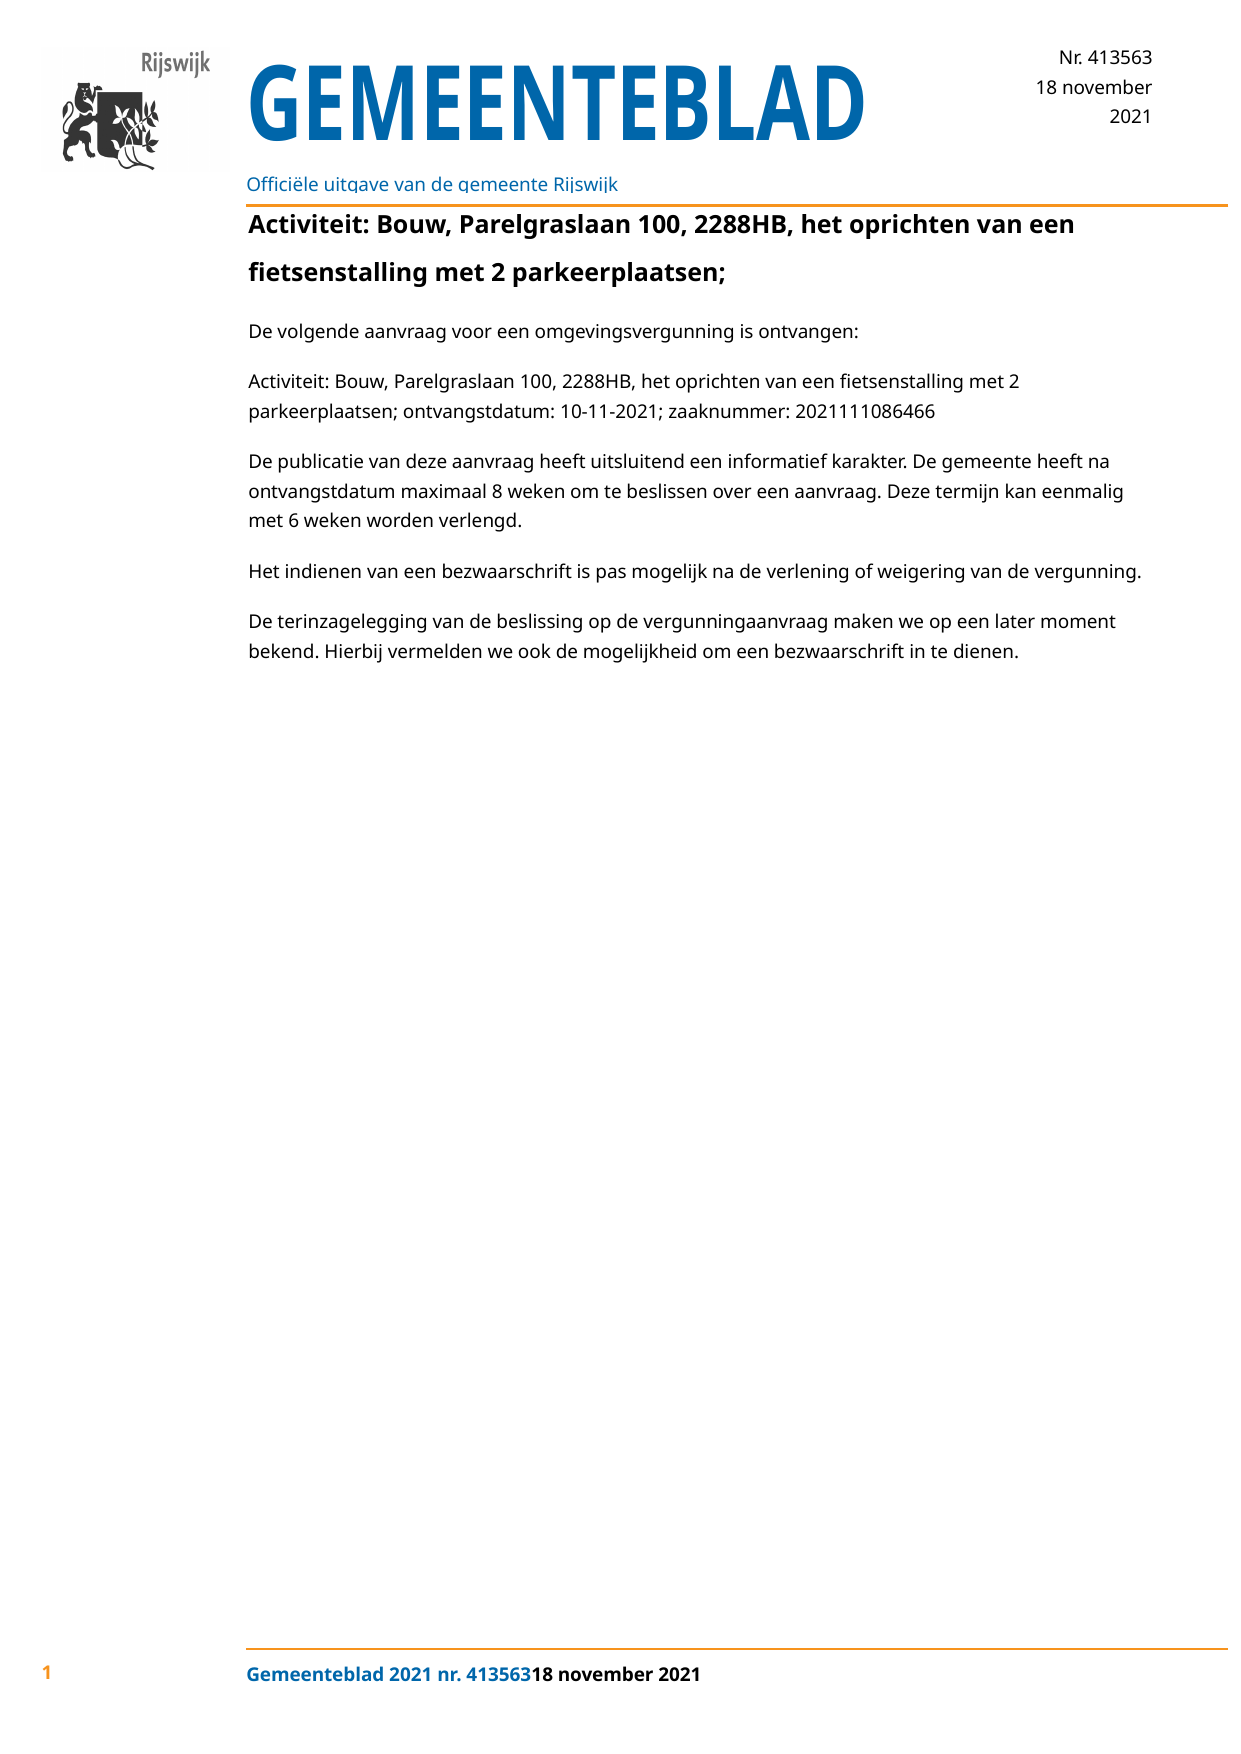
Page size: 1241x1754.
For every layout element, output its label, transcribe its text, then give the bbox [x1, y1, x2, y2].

picture [41, 47, 231, 172]
text De publicatie van deze aanvraag heeft uitsluitend een informatief karakter. De gemeente heeft na ontvangstdatum maximaal 8 weken om te beslissen over een aanvraag. Deze termijn kan eenmalig met 6 weken worden verlengd. [248, 448, 1152, 533]
text De terinzagelegging van de beslissing op de vergunningaanvraag maken we op een later moment bekend. Hierbij vermelden we ook de mogelijkheid om een bezwaarschrift in te dienen. [248, 608, 1152, 664]
text De volgende aanvraag voor een omgevingsvergunning is ontvangen: [248, 318, 1152, 344]
text Activiteit: Bouw, Parelgraslaan 100, 2288HB, het oprichten van een fietsenstalling met 2 parkeerplaatsen; ontvangstdatum: 10-11-2021; zaaknummer: 2021111086466 [248, 368, 1152, 424]
text Activiteit: Bouw, Parelgraslaan 100, 2288HB, het oprichten van een fietsenstalling met 2 parkeerplaatsen; [248, 207, 1152, 288]
text Het indienen van een bezwaarschrift is pas mogelijk na de verlening of weigering van de vergunning. [248, 558, 1152, 584]
